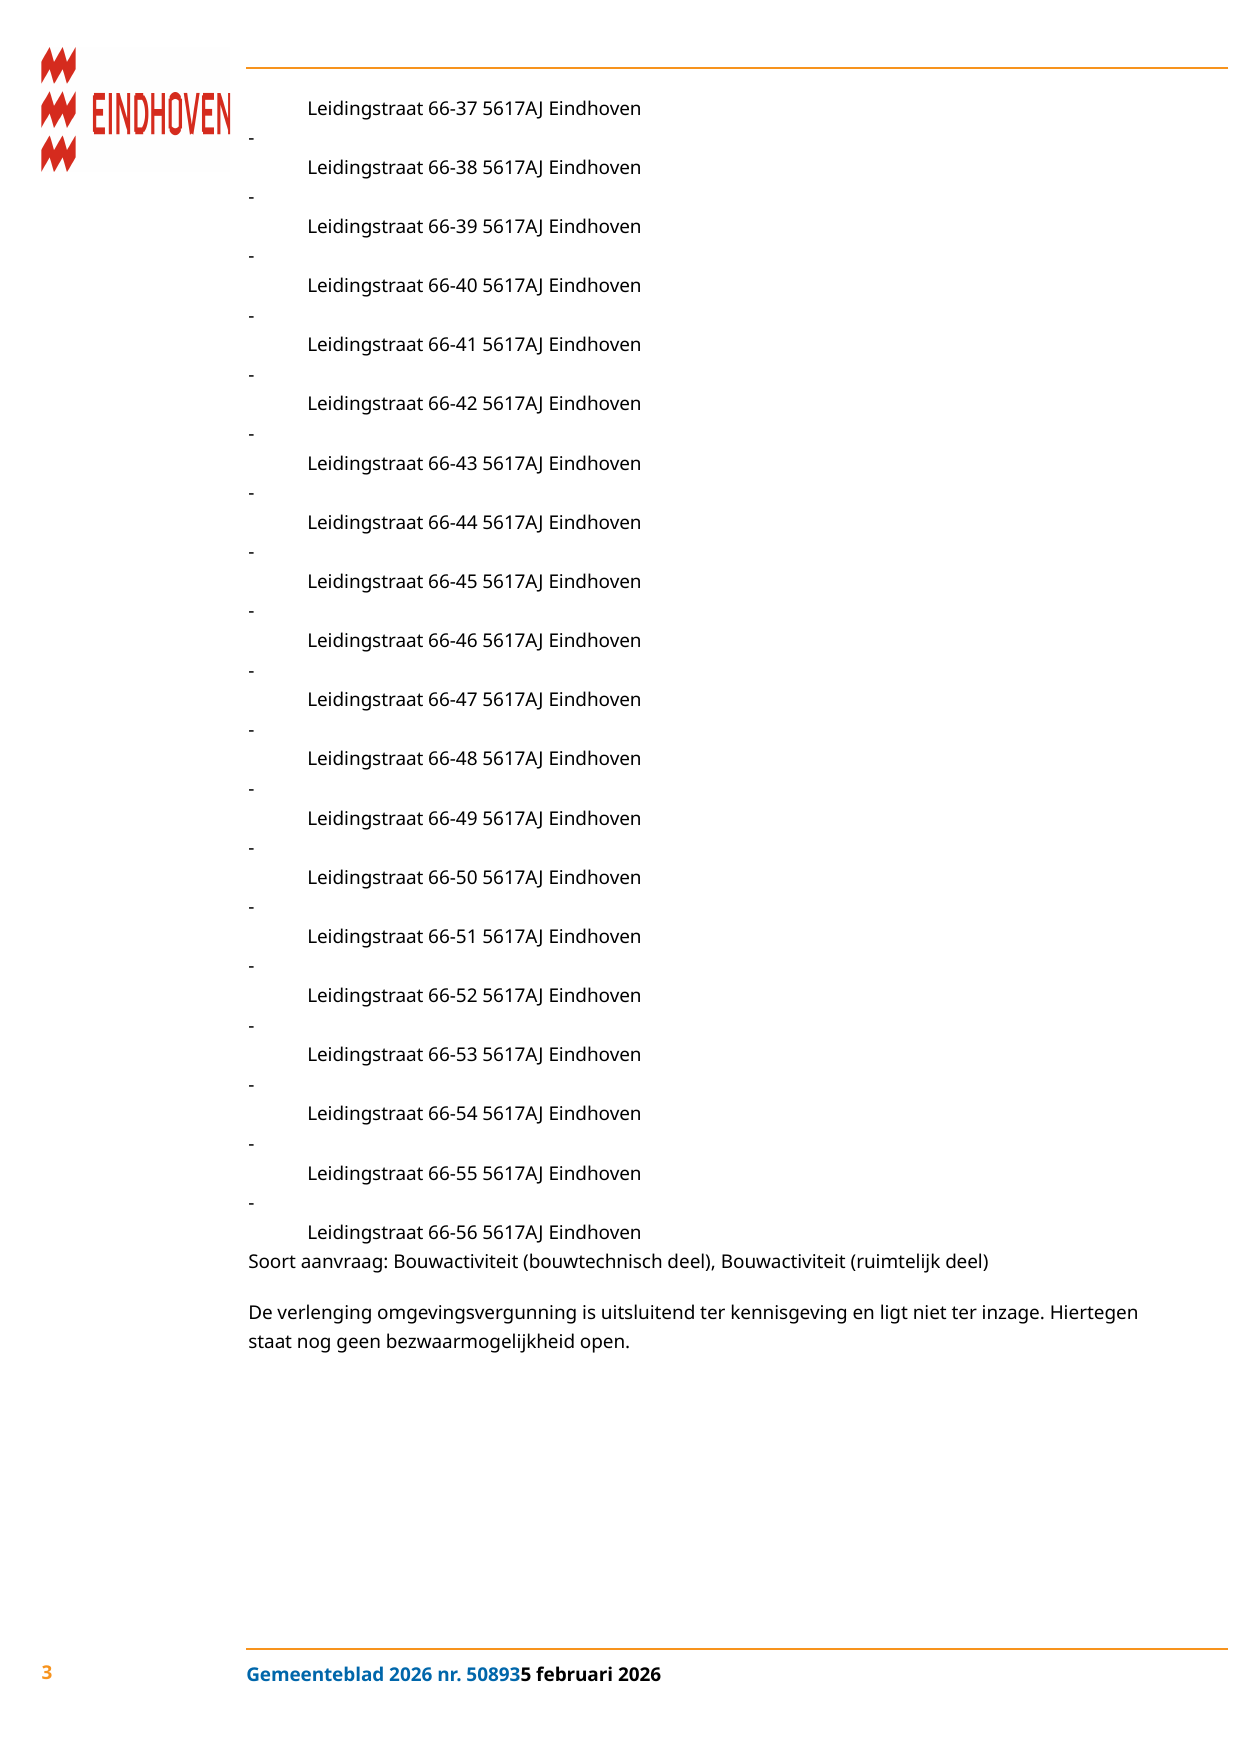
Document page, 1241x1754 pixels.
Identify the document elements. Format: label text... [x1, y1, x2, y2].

list Leidingstraat 66-38 5617AJ Eindhoven [248, 154, 1152, 180]
list Leidingstraat 66-56 5617AJ Eindhoven [248, 1219, 1152, 1245]
list Leidingstraat 66-54 5617AJ Eindhoven [248, 1101, 1152, 1126]
list Leidingstraat 66-50 5617AJ Eindhoven [248, 864, 1152, 890]
list Leidingstraat 66-43 5617AJ Eindhoven [248, 450, 1152, 476]
list Leidingstraat 66-39 5617AJ Eindhoven [248, 213, 1152, 239]
list Leidingstraat 66-53 5617AJ Eindhoven [248, 1041, 1152, 1067]
text Soort aanvraag: Bouwactiviteit (bouwtechnisch deel), Bouwactiviteit (ruimtelijk deel) [248, 1248, 1152, 1274]
picture [41, 47, 231, 172]
list Leidingstraat 66-52 5617AJ Eindhoven [248, 982, 1152, 1008]
list Leidingstraat 66-48 5617AJ Eindhoven [248, 746, 1152, 771]
list Leidingstraat 66-55 5617AJ Eindhoven [248, 1160, 1152, 1186]
list Leidingstraat 66-46 5617AJ Eindhoven [248, 627, 1152, 653]
list Leidingstraat 66-42 5617AJ Eindhoven [248, 391, 1152, 416]
list Leidingstraat 66-41 5617AJ Eindhoven [248, 331, 1152, 357]
list Leidingstraat 66-40 5617AJ Eindhoven [248, 272, 1152, 298]
list Leidingstraat 66-37 5617AJ Eindhoven [248, 95, 1152, 121]
text De verlenging omgevingsvergunning is uitsluitend ter kennisgeving en ligt niet ter inzage. Hiertegen staat nog geen bezwaarmogelijkheid open. [248, 1299, 1152, 1354]
list Leidingstraat 66-51 5617AJ Eindhoven [248, 923, 1152, 949]
list Leidingstraat 66-49 5617AJ Eindhoven [248, 805, 1152, 831]
list Leidingstraat 66-45 5617AJ Eindhoven [248, 568, 1152, 594]
list Leidingstraat 66-47 5617AJ Eindhoven [248, 686, 1152, 712]
list Leidingstraat 66-44 5617AJ Eindhoven [248, 509, 1152, 535]
